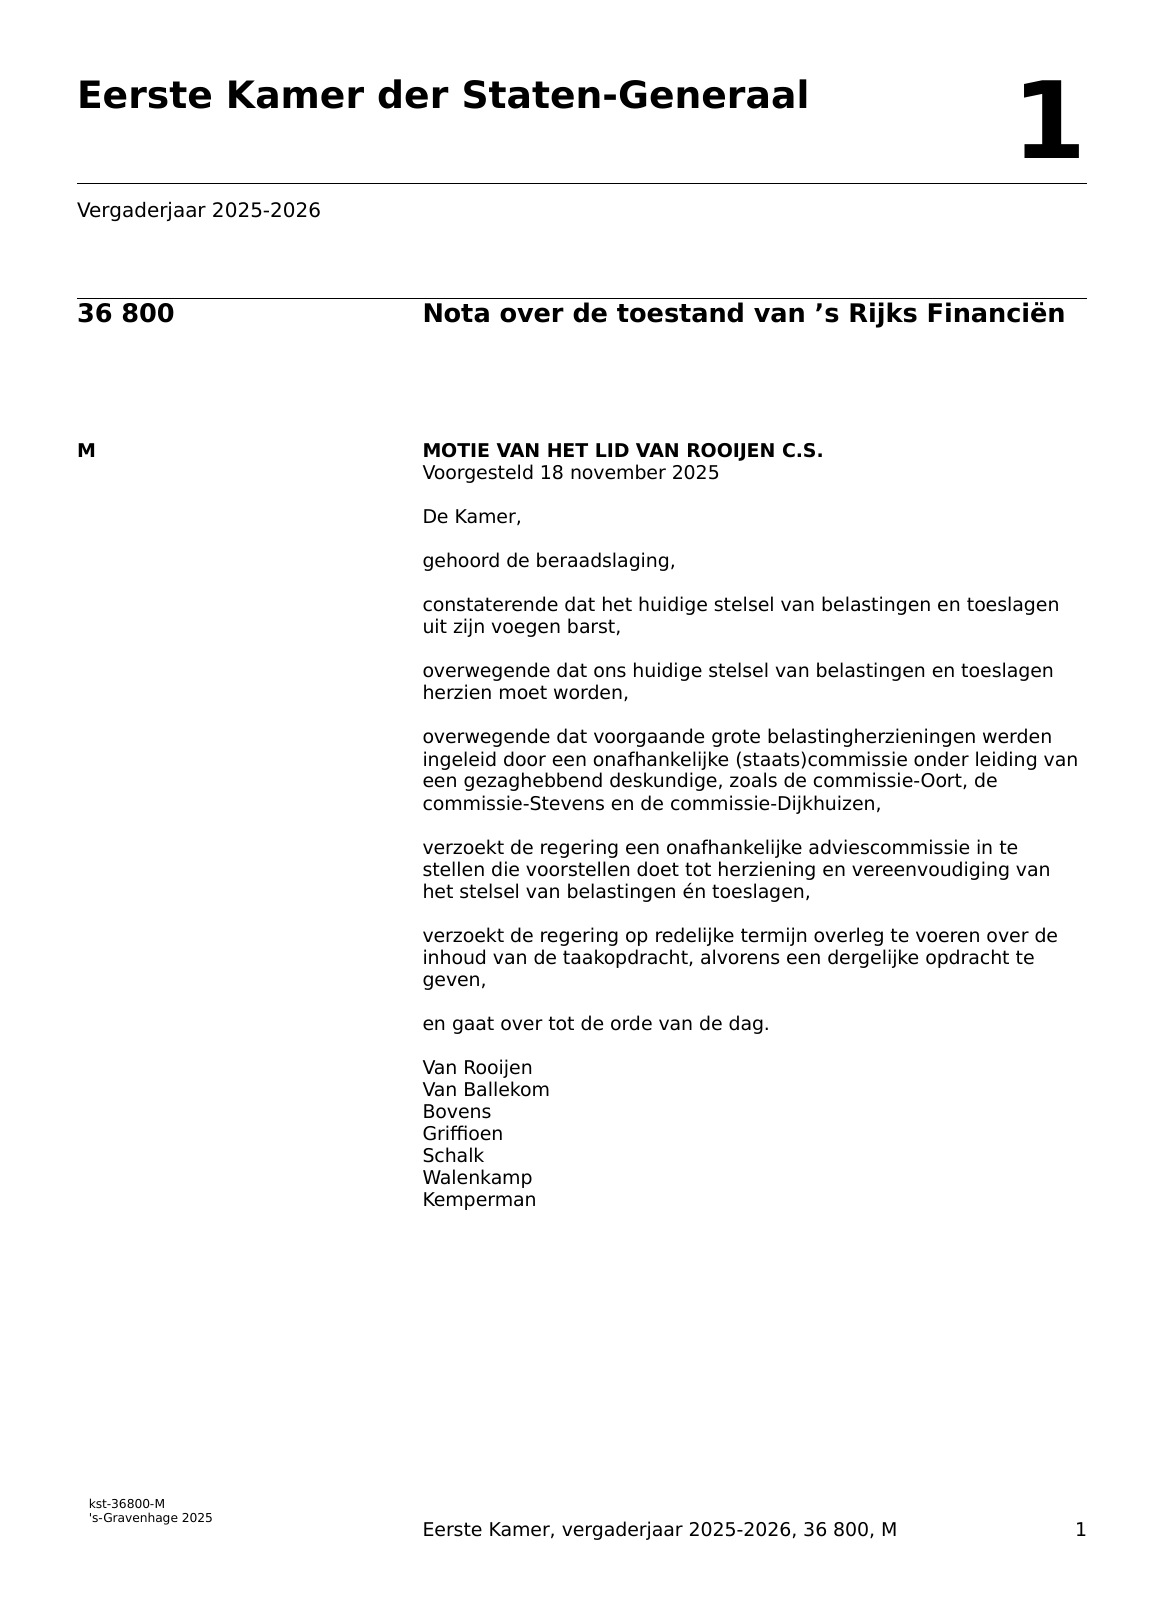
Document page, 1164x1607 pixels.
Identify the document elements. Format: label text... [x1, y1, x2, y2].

text overwegende dat voorgaande grote belastingherzieningen werden ingeleid door een onafhankelijke (staats)commissie onder leiding van een gezaghebbend deskundige, zoals de commissie-Oort, de commissie-Stevens en de commissie-Dijkhuizen, [422, 726, 1087, 814]
text verzoekt de regering op redelijke termijn overleg te voeren over de inhoud van de taakopdracht, alvorens een dergelijke opdracht te geven, [422, 925, 1087, 991]
text constaterende dat het huidige stelsel van belastingen en toeslagen uit zijn voegen barst, [422, 594, 1087, 638]
table_header Eerste Kamer der Staten-Generaal [77, 59, 886, 183]
text kst-36800-M [88, 1497, 323, 1511]
text Walenkamp [422, 1167, 1087, 1189]
subtitle M MOTIE VAN HET LID VAN ROOIJEN C.S. [77, 440, 1087, 462]
text De Kamer, [422, 506, 1087, 528]
table_cell Vergaderjaar 2025-2026 [77, 184, 1087, 298]
text gehoord de beraadslaging, [422, 550, 1087, 572]
text Van Ballekom [422, 1079, 1087, 1101]
text 's-Gravenhage 2025 [88, 1511, 323, 1525]
text Van Rooijen [422, 1057, 1087, 1079]
subtitle 36 800 Nota over de toestand van ’s Rijks Financiën [77, 299, 1087, 329]
text Voorgesteld 18 november 2025 [422, 462, 1087, 484]
text Schalk [422, 1145, 1087, 1167]
table_header 1 [886, 59, 1087, 183]
text overwegende dat ons huidige stelsel van belastingen en toeslagen herzien moet worden, [422, 660, 1087, 704]
text verzoekt de regering een onafhankelijke adviescommissie in te stellen die voorstellen doet tot herziening en vereenvoudiging van het stelsel van belastingen én toeslagen, [422, 837, 1087, 902]
text Bovens [422, 1101, 1087, 1123]
text Griffioen [422, 1123, 1087, 1145]
text Kemperman [422, 1189, 1087, 1211]
text en gaat over tot de orde van de dag. [422, 1013, 1087, 1035]
